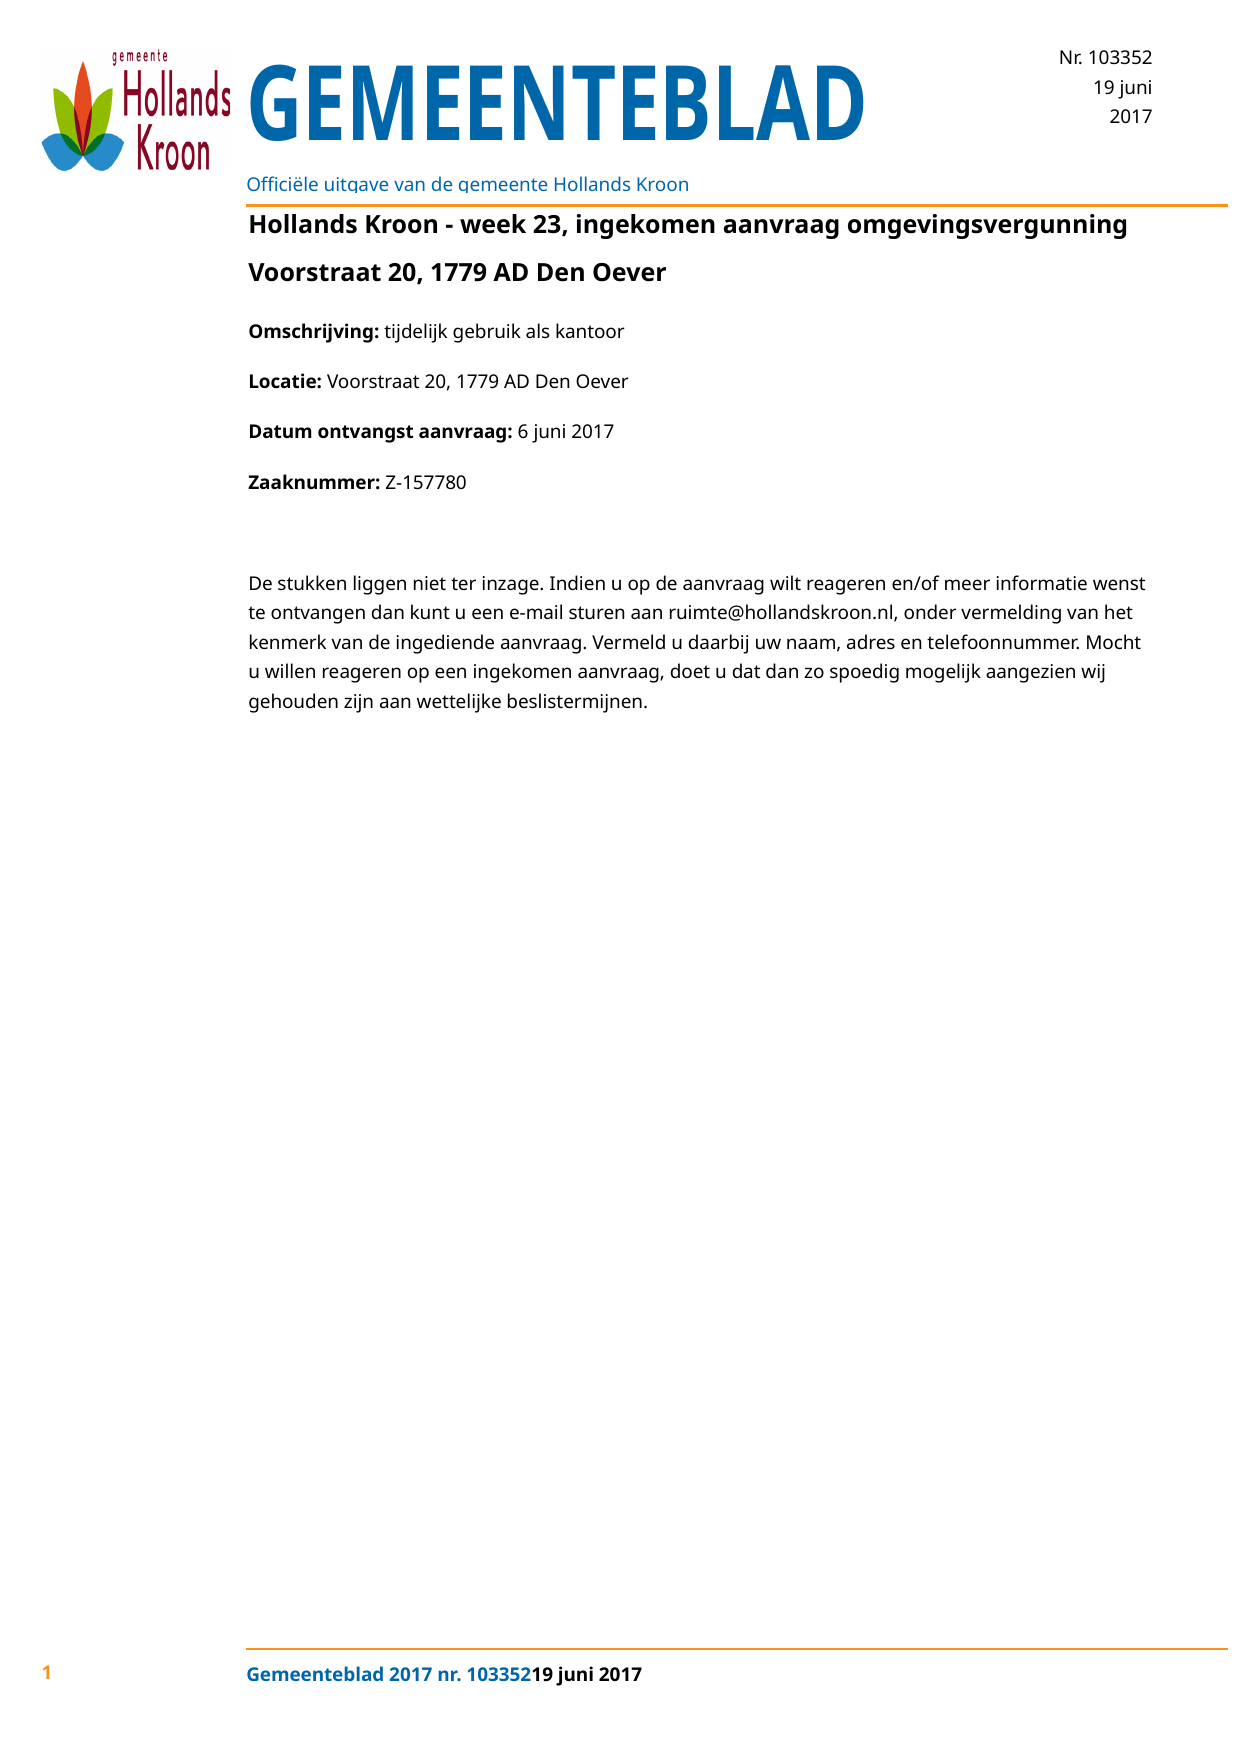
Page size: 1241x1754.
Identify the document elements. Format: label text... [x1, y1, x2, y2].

text De stukken liggen niet ter inzage. Indien u op de aanvraag wilt reageren en/of meer informatie wenst te ontvangen dan kunt u een e-mail sturen aan ruimte@hollandskroon.nl, onder vermelding van het kenmerk van de ingediende aanvraag. Vermeld u daarbij uw naam, adres en telefoonnummer. Mocht u willen reageren op een ingekomen aanvraag, doet u dat dan zo spoedig mogelijk aangezien wij gehouden zijn aan wettelijke beslistermijnen. [248, 570, 1152, 714]
text Datum ontvangst aanvraag: 6 juni 2017 [248, 419, 1152, 444]
picture [41, 47, 231, 172]
text Locatie: Voorstraat 20, 1779 AD Den Oever [248, 368, 1152, 394]
text Hollands Kroon - week 23, ingekomen aanvraag omgevingsvergunning Voorstraat 20, 1779 AD Den Oever [248, 207, 1152, 288]
text Omschrijving: tijdelijk gebruik als kantoor [248, 318, 1152, 344]
text Zaaknummer: Z-157780 [248, 469, 1152, 495]
